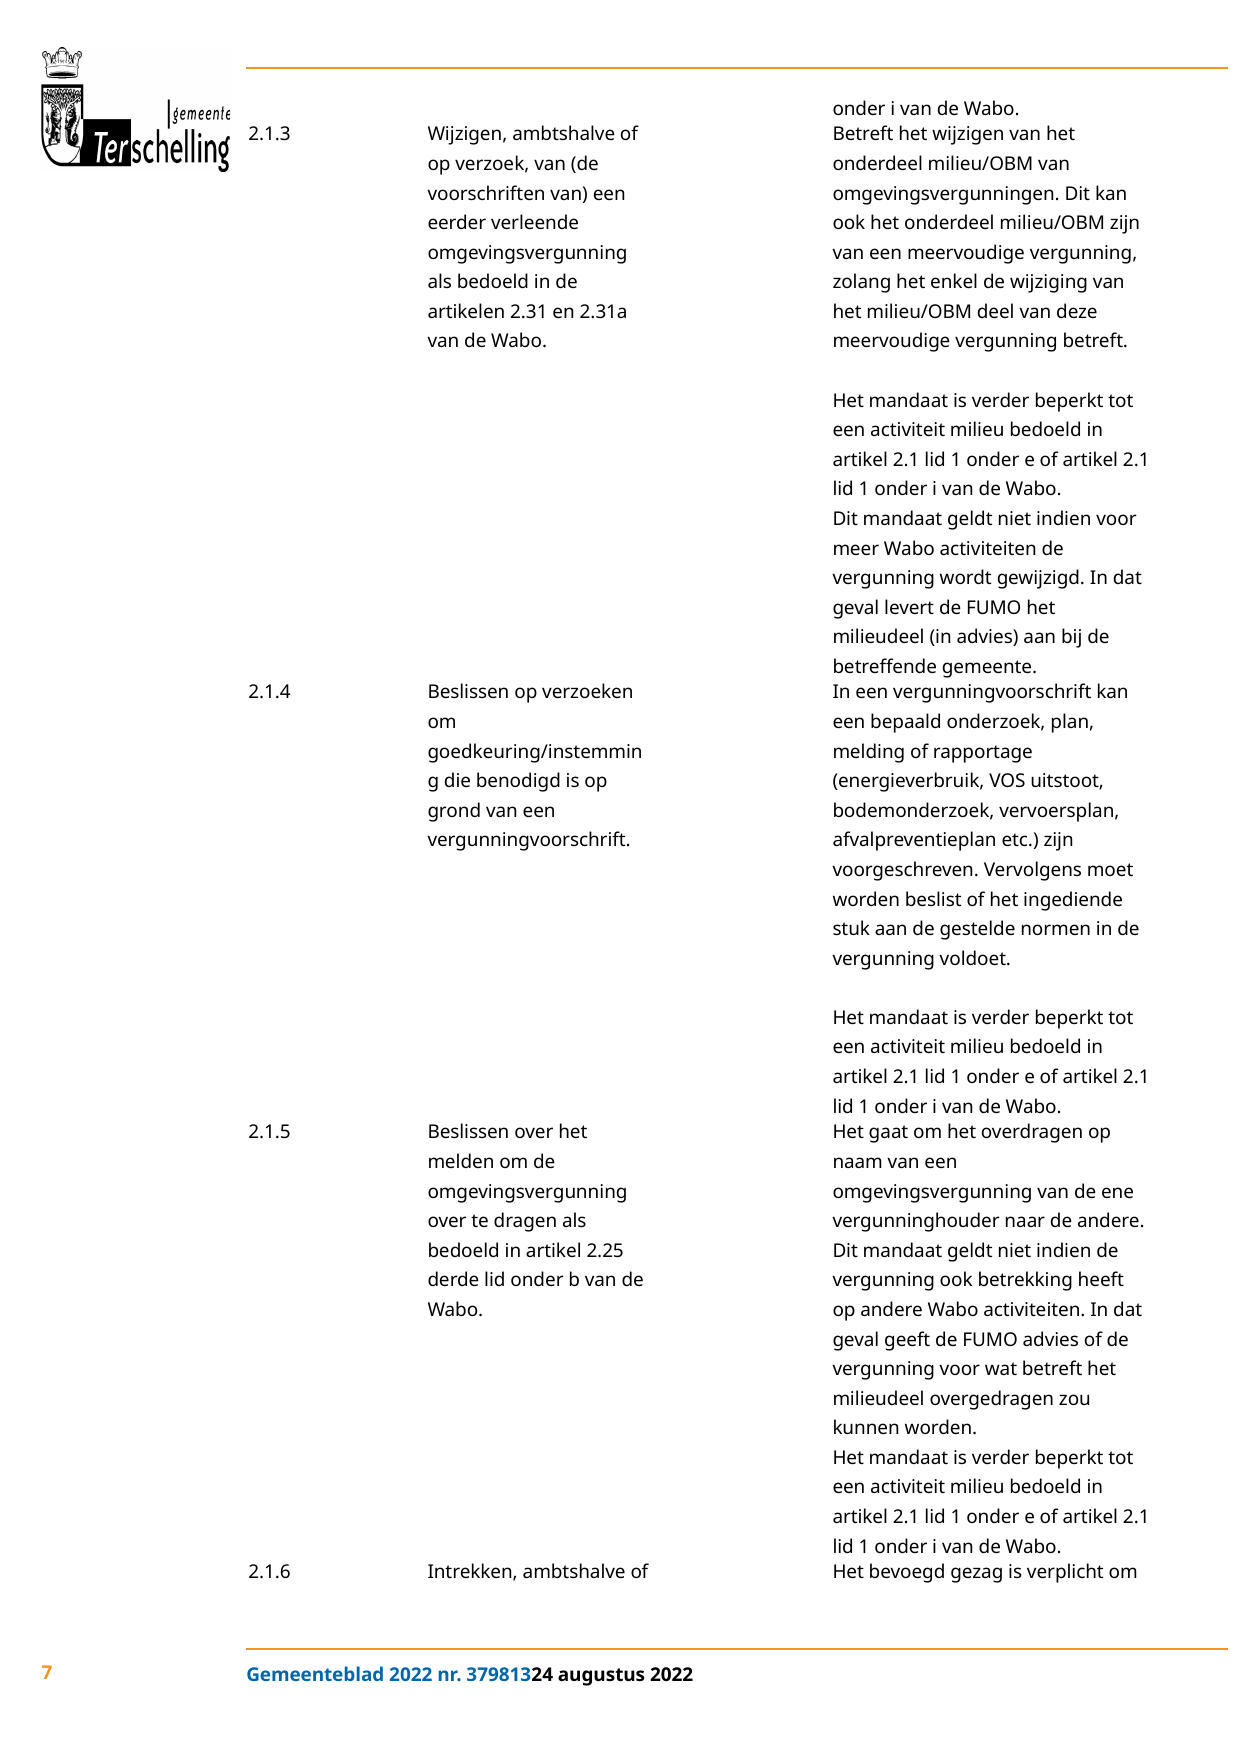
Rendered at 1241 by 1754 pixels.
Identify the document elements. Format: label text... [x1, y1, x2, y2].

table_cell Beslissen op verzoeken om goedkeuring/instemming die benodigd is op grond van een vergunningvoorschrift. [427, 679, 653, 1119]
table_cell Beslissen over het melden om de omgevingsvergunning over te dragen als bedoeld in artikel 2.25 derde lid onder b van de Wabo. [427, 1119, 653, 1558]
table_cell [653, 121, 832, 679]
table_cell Betreft het wijzigen van het onderdeel milieu/OBM van omgevingsvergunningen. Dit kan ook het onderdeel milieu/OBM zijn van een meervoudige vergunning, zolang het enkel de wijziging van het milieu/OBM deel van deze meervoudige vergunning betreft. Het mandaat is verder beperkt tot een activiteit milieu bedoeld in artikel 2.1 lid 1 onder e of artikel 2.1 lid 1 onder i van de Wabo. Dit mandaat geldt niet indien voor meer Wabo activiteiten de vergunning wordt gewijzigd. In dat geval levert de FUMO het milieudeel (in advies) aan bij de betreffende gemeente. [832, 121, 1152, 679]
picture [41, 47, 231, 172]
table_cell Het gaat om het overdragen op naam van een omgevingsvergunning van de ene vergunninghouder naar de andere. Dit mandaat geldt niet indien de vergunning ook betrekking heeft op andere Wabo activiteiten. In dat geval geeft de FUMO advies of de vergunning voor wat betreft het milieudeel overgedragen zou kunnen worden. Het mandaat is verder beperkt tot een activiteit milieu bedoeld in artikel 2.1 lid 1 onder e of artikel 2.1 lid 1 onder i van de Wabo. [832, 1119, 1152, 1558]
table_cell In een vergunningvoorschrift kan een bepaald onderzoek, plan, melding of rapportage (energieverbruik, VOS uitstoot, bodemonderzoek, vervoersplan, afvalpreventieplan etc.) zijn voorgeschreven. Vervolgens moet worden beslist of het ingediende stuk aan de gestelde normen in de vergunning voldoet. Het mandaat is verder beperkt tot een activiteit milieu bedoeld in artikel 2.1 lid 1 onder e of artikel 2.1 lid 1 onder i van de Wabo. [832, 679, 1152, 1119]
table_cell 2.1.6 [248, 1559, 427, 1584]
table_cell [653, 95, 832, 121]
table_cell [653, 1559, 832, 1584]
table_cell onder i van de Wabo. [832, 95, 1152, 121]
table_cell [248, 95, 427, 121]
table_cell 2.1.3 [248, 121, 427, 679]
table_cell [653, 1119, 832, 1558]
table_cell 2.1.4 [248, 679, 427, 1119]
table_cell Wijzigen, ambtshalve of op verzoek, van (de voorschriften van) een eerder verleende omgevingsvergunning als bedoeld in de artikelen 2.31 en 2.31a van de Wabo. [427, 121, 653, 679]
table_cell Intrekken, ambtshalve of [427, 1559, 653, 1584]
table_cell [427, 95, 653, 121]
table_cell 2.1.5 [248, 1119, 427, 1558]
table_cell Het bevoegd gezag is verplicht om [832, 1559, 1152, 1584]
table_cell [653, 679, 832, 1119]
